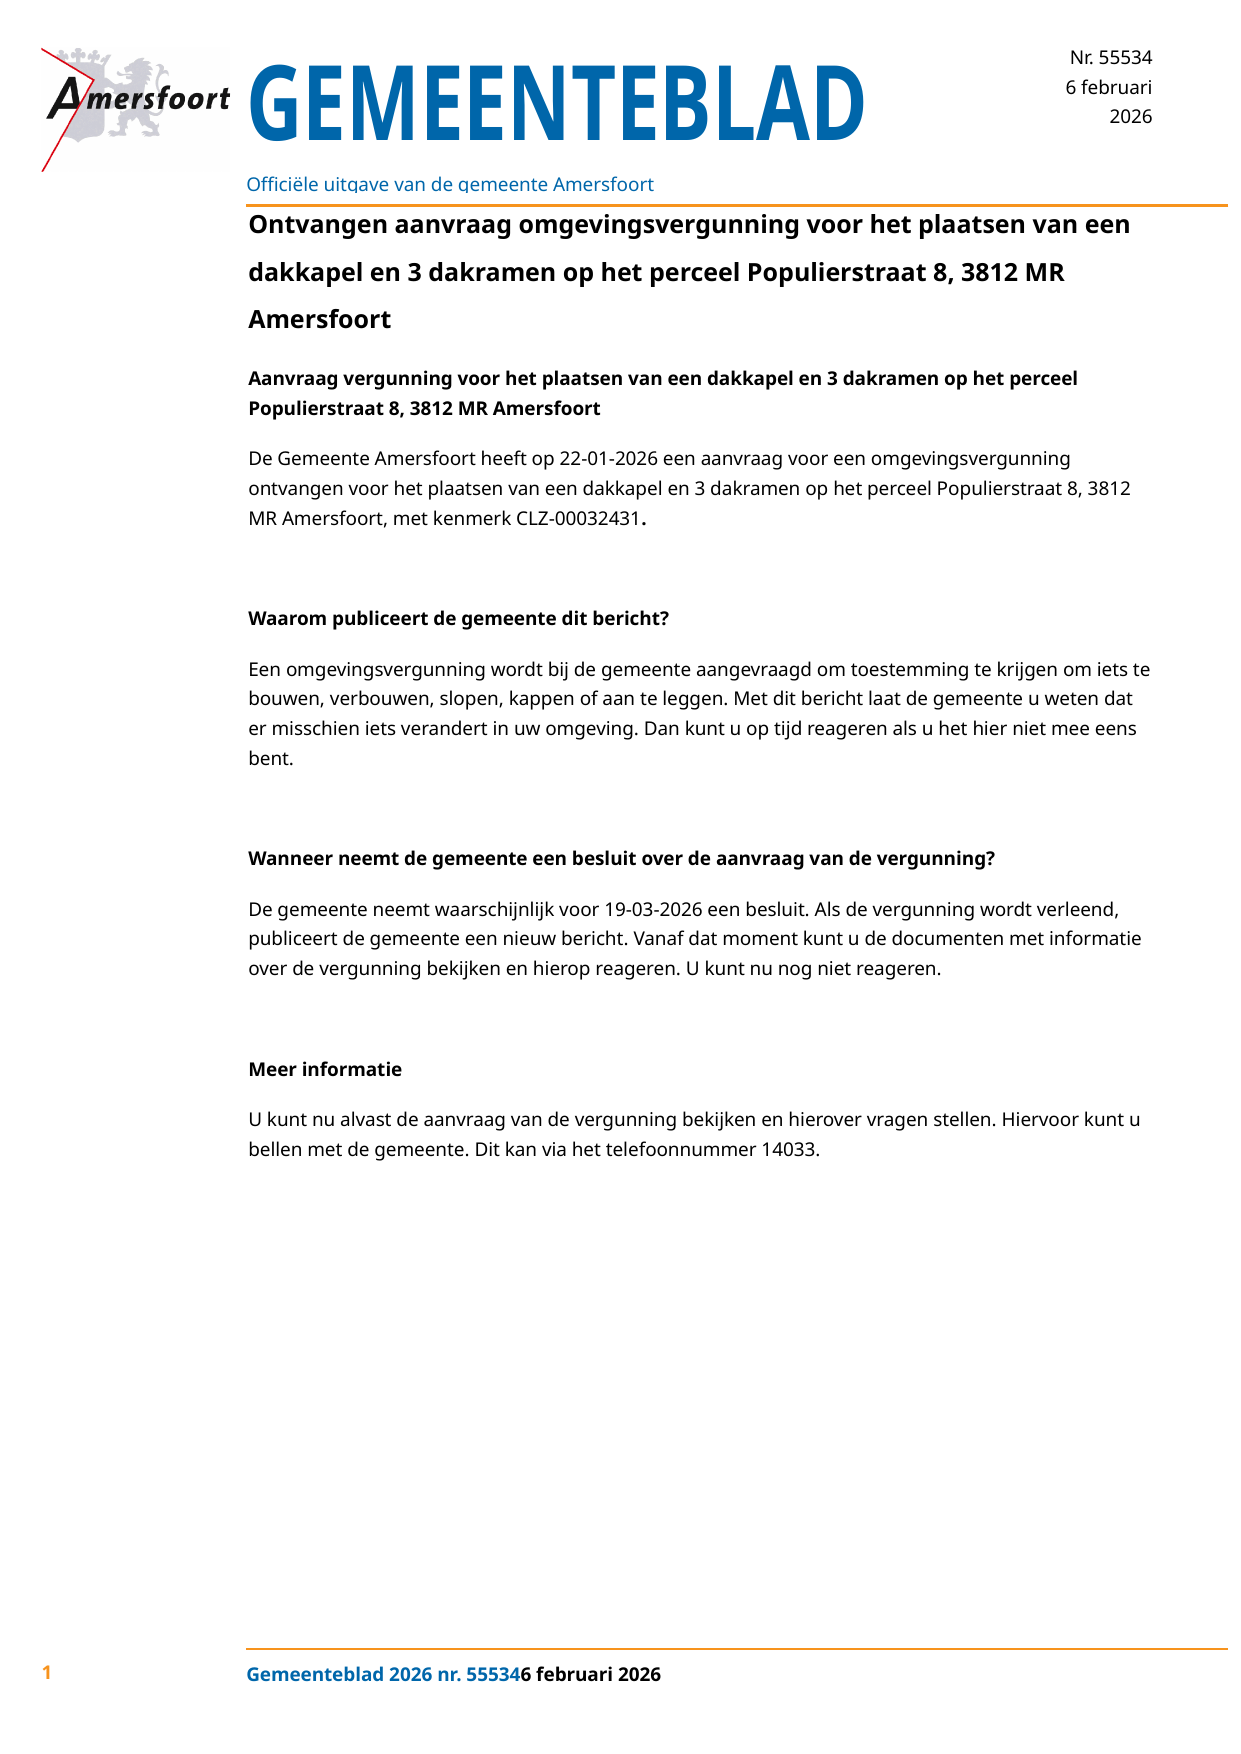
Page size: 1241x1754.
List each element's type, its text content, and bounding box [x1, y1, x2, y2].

text Wanneer neemt de gemeente een besluit over de aanvraag van de vergunning? [248, 846, 1152, 871]
picture [41, 47, 231, 172]
text Een omgevingsvergunning wordt bij de gemeente aangevraagd om toestemming te krijgen om iets te bouwen, verbouwen, slopen, kappen of aan te leggen. Met dit bericht laat de gemeente u weten dat er misschien iets verandert in uw omgeving. Dan kunt u op tijd reageren als u het hier niet mee eens bent. [248, 656, 1152, 770]
text U kunt nu alvast de aanvraag van de vergunning bekijken en hierover vragen stellen. Hiervoor kunt u bellen met de gemeente. Dit kan via het telefoonnummer 14033. [248, 1106, 1152, 1162]
text Waarom publiceert de gemeente dit bericht? [248, 606, 1152, 631]
text Meer informatie [248, 1056, 1152, 1082]
text Aanvraag vergunning voor het plaatsen van een dakkapel en 3 dakramen op het perceel Populierstraat 8, 3812 MR Amersfoort [248, 366, 1152, 421]
text De Gemeente Amersfoort heeft op 22-01-2026 een aanvraag voor een omgevingsvergunning ontvangen voor het plaatsen van een dakkapel en 3 dakramen op het perceel Populierstraat 8, 3812 MR Amersfoort, met kenmerk CLZ-00032431. [248, 446, 1152, 530]
text De gemeente neemt waarschijnlijk voor 19-03-2026 een besluit. Als de vergunning wordt verleend, publiceert de gemeente een nieuw bericht. Vanaf dat moment kunt u de documenten met informatie over de vergunning bekijken en hierop reageren. U kunt nu nog niet reageren. [248, 896, 1152, 981]
text Ontvangen aanvraag omgevingsvergunning voor het plaatsen van een dakkapel en 3 dakramen op het perceel Populierstraat 8, 3812 MR Amersfoort [248, 207, 1152, 336]
